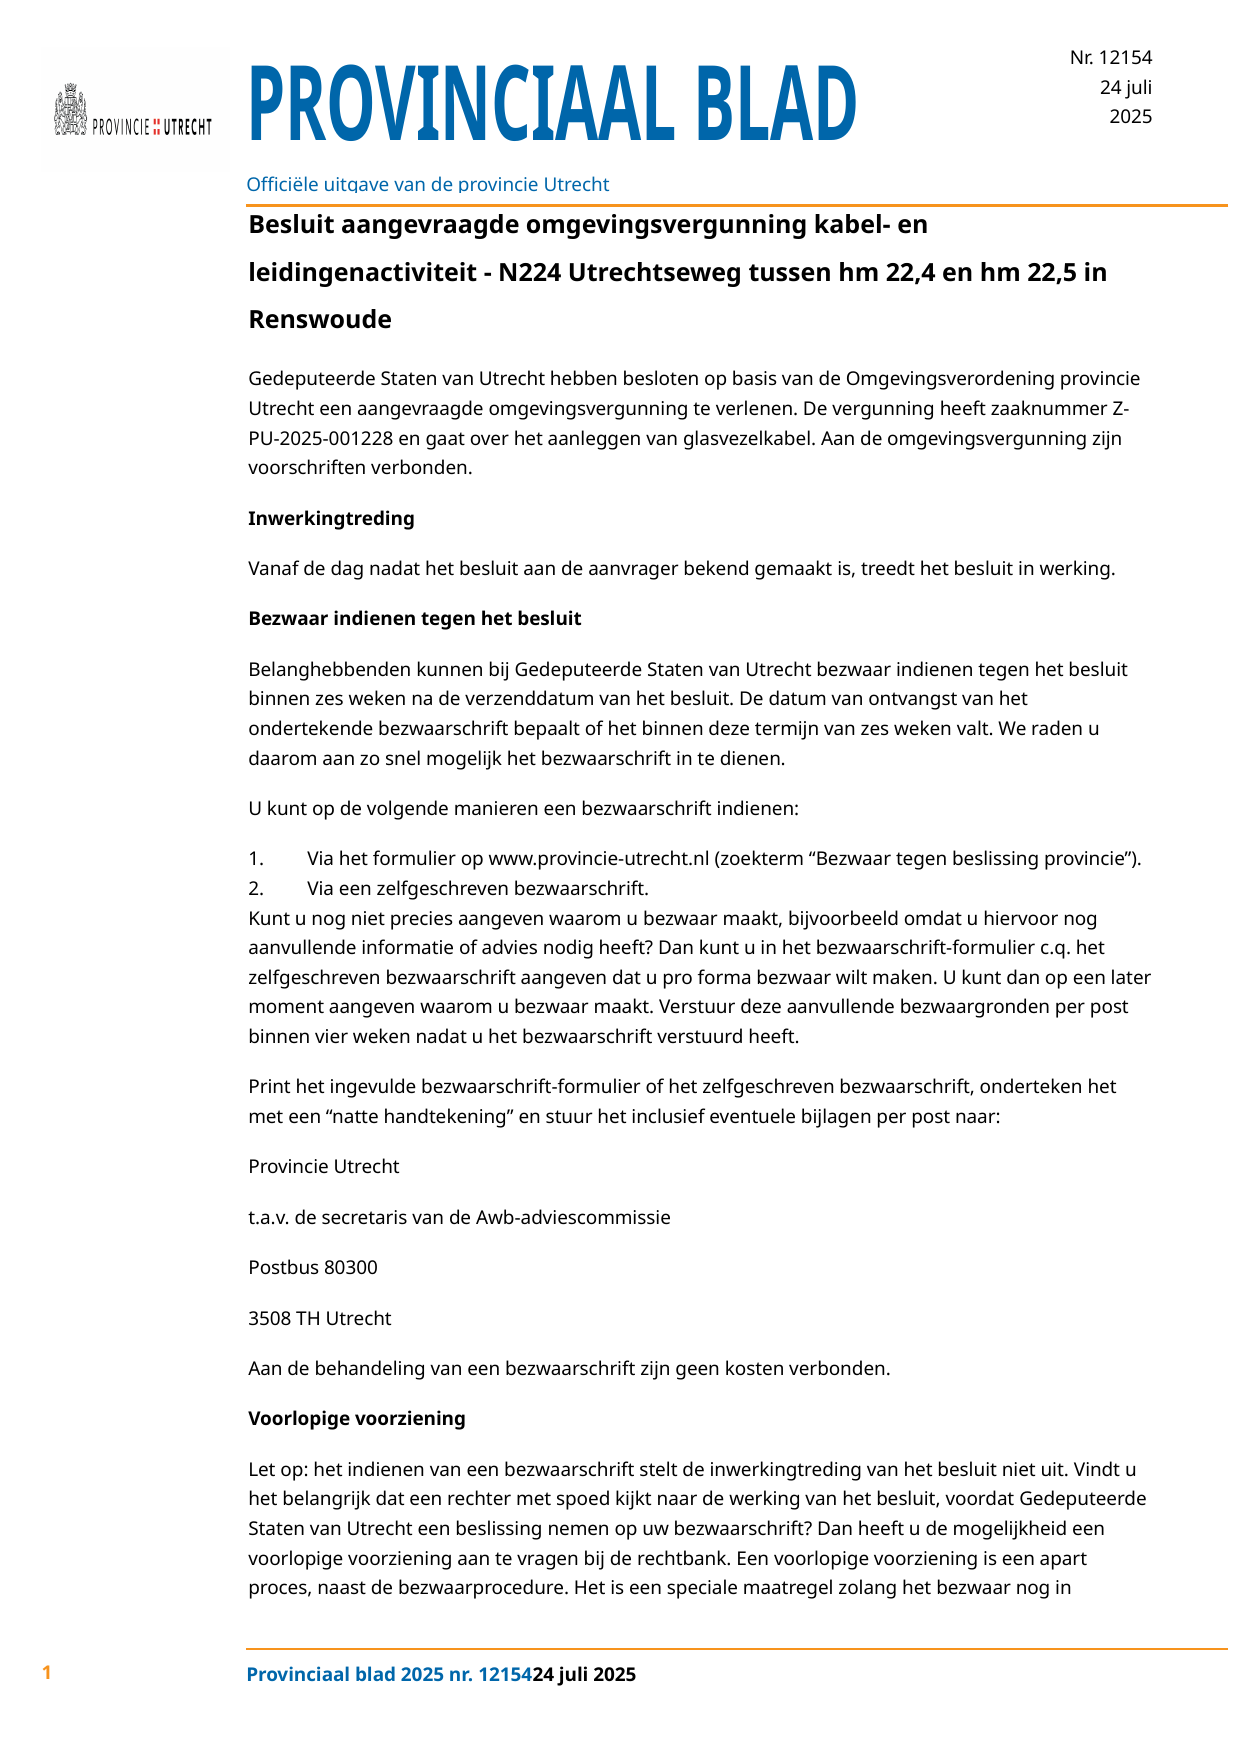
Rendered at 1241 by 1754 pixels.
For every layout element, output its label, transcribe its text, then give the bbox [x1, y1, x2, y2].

text Voorlopige voorziening [248, 1406, 1152, 1431]
text Let op: het indienen van een bezwaarschrift stelt de inwerkingtreding van het besluit niet uit. Vindt u het belangrijk dat een rechter met spoed kijkt naar de werking van het besluit, voordat Gedeputeerde Staten van Utrecht een beslissing nemen op uw bezwaarschrift? Dan heeft u de mogelijkheid een voorlopige voorziening aan te vragen bij de rechtbank. Een voorlopige voorziening is een apart proces, naast de bezwaarprocedure. Het is een speciale maatregel zolang het bezwaar nog in [248, 1456, 1152, 1600]
text Aan de behandeling van een bezwaarschrift zijn geen kosten verbonden. [248, 1355, 1152, 1381]
text t.a.v. de secretaris van de Awb-adviescommissie [248, 1204, 1152, 1229]
text 3508 TH Utrecht [248, 1305, 1152, 1330]
text Postbus 80300 [248, 1254, 1152, 1280]
text Kunt u nog niet precies aangeven waarom u bezwaar maakt, bijvoorbeeld omdat u hiervoor nog aanvullende informatie of advies nodig heeft? Dan kunt u in het bezwaarschrift-formulier c.q. het zelfgeschreven bezwaarschrift aangeven dat u pro forma bezwaar wilt maken. U kunt dan op een later moment aangeven waarom u bezwaar maakt. Verstuur deze aanvullende bezwaargronden per post binnen vier weken nadat u het bezwaarschrift verstuurd heeft. [248, 905, 1152, 1049]
text Provincie Utrecht [248, 1153, 1152, 1179]
text Besluit aangevraagde omgevingsvergunning kabel- en leidingenactiviteit - N224 Utrechtseweg tussen hm 22,4 en hm 22,5 in Renswoude [248, 207, 1152, 336]
text Bezwaar indienen tegen het besluit [248, 606, 1152, 631]
list Via het formulier op www.provincie-utrecht.nl (zoekterm “Bezwaar tegen beslissing provincie”). [248, 846, 1152, 871]
text Inwerkingtreding [248, 505, 1152, 530]
list Via een zelfgeschreven bezwaarschrift. [248, 875, 1152, 901]
text Gedeputeerde Staten van Utrecht hebben besloten op basis van de Omgevingsverordening provincie Utrecht een aangevraagde omgevingsvergunning te verlenen. De vergunning heeft zaaknummer Z-PU-2025-001228 en gaat over het aanleggen van glasvezelkabel. Aan de omgevingsvergunning zijn voorschriften verbonden. [248, 366, 1152, 480]
text U kunt op de volgende manieren een bezwaarschrift indienen: [248, 795, 1152, 821]
text Belanghebbenden kunnen bij Gedeputeerde Staten van Utrecht bezwaar indienen tegen het besluit binnen zes weken na de verzenddatum van het besluit. De datum van ontvangst van het ondertekende bezwaarschrift bepaalt of het binnen deze termijn van zes weken valt. We raden u daarom aan zo snel mogelijk het bezwaarschrift in te dienen. [248, 656, 1152, 770]
picture [41, 47, 231, 172]
text Print het ingevulde bezwaarschrift-formulier of het zelfgeschreven bezwaarschrift, onderteken het met een “natte handtekening” en stuur het inclusief eventuele bijlagen per post naar: [248, 1073, 1152, 1129]
text Vanaf de dag nadat het besluit aan de aanvrager bekend gemaakt is, treedt het besluit in werking. [248, 555, 1152, 581]
